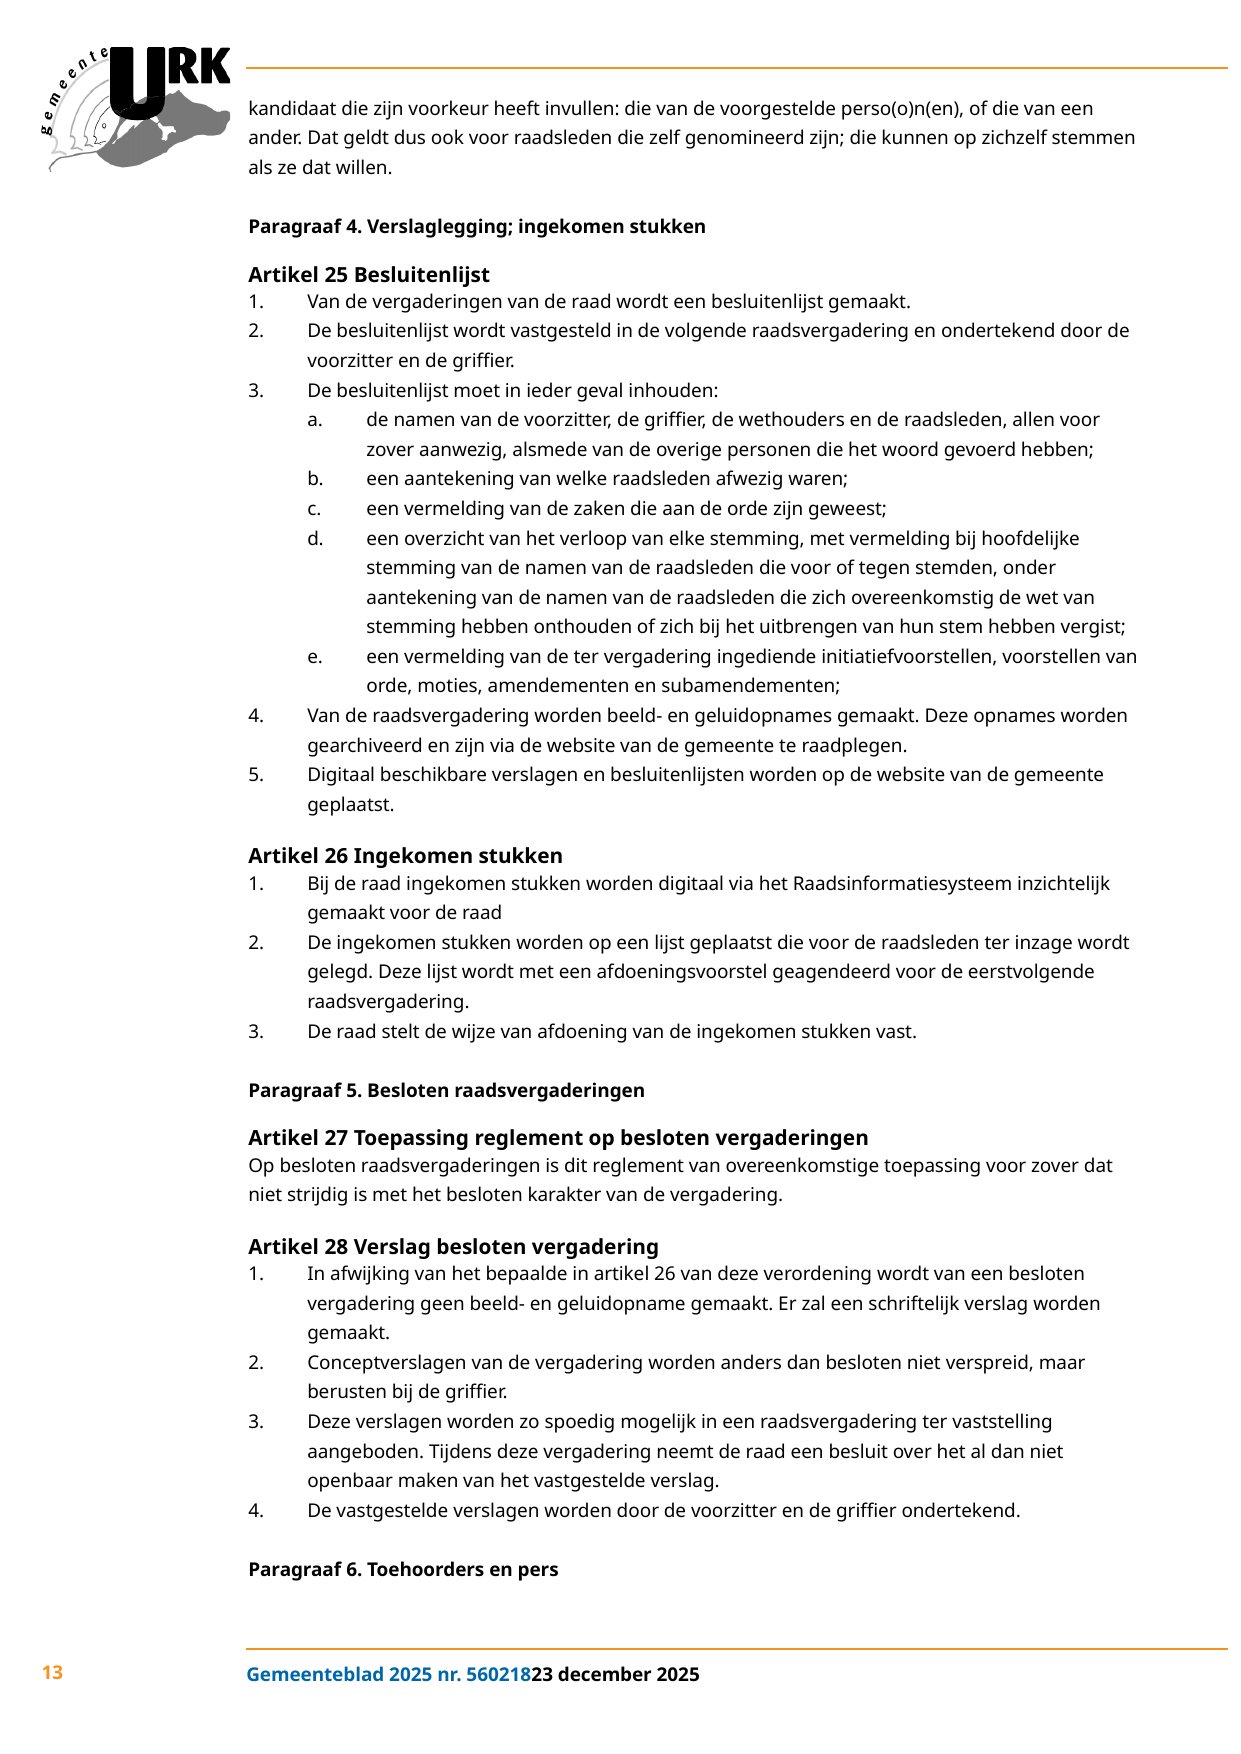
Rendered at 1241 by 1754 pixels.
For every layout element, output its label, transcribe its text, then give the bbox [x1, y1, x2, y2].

list De ingekomen stukken worden op een lijst geplaatst die voor de raadsleden ter inzage wordt gelegd. Deze lijst wordt met een afdoeningsvoorstel geagendeerd voor de eerstvolgende raadsvergadering. [248, 929, 1152, 1014]
list een overzicht van het verloop van elke stemming, met vermelding bij hoofdelijke stemming van de namen van de raadsleden die voor of tegen stemden, onder aantekening van de namen van de raadsleden die zich overeenkomstig de wet van stemming hebben onthouden of zich bij het uitbrengen van hun stem hebben vergist; [307, 525, 1152, 639]
list Deze verslagen worden zo spoedig mogelijk in een raadsvergadering ter vaststelling aangeboden. Tijdens deze vergadering neemt de raad een besluit over het al dan niet openbaar maken van het vastgestelde verslag. [248, 1408, 1152, 1493]
list een vermelding van de zaken die aan de orde zijn geweest; [307, 495, 1152, 521]
list De besluitenlijst wordt vastgesteld in de volgende raadsvergadering en ondertekend door de voorzitter en de griffier. [248, 318, 1152, 373]
text Paragraaf 6. Toehoorders en pers [248, 1556, 1152, 1582]
text Paragraaf 5. Besloten raadsvergaderingen [248, 1077, 1152, 1103]
list de namen van de voorzitter, de griffier, de wethouders en de raadsleden, allen voor zover aanwezig, alsmede van de overige personen die het woord gevoerd hebben; [307, 406, 1152, 462]
text Artikel 25 Besluitenlijst [248, 260, 1152, 288]
picture [41, 47, 231, 172]
text kandidaat die zijn voorkeur heeft invullen: die van de voorgestelde perso(o)n(en), of die van een ander. Dat geldt dus ook voor raadsleden die zelf genomineerd zijn; die kunnen op zichzelf stemmen als ze dat willen. [248, 95, 1152, 180]
list Van de raadsvergadering worden beeld- en geluidopnames gemaakt. Deze opnames worden gearchiveerd en zijn via de website van de gemeente te raadplegen. [248, 702, 1152, 758]
list een vermelding van de ter vergadering ingediende initiatiefvoorstellen, voorstellen van orde, moties, amendementen en subamendementen; [307, 643, 1152, 698]
list Van de vergaderingen van de raad wordt een besluitenlijst gemaakt. [248, 288, 1152, 314]
text Artikel 26 Ingekomen stukken [248, 841, 1152, 870]
list Digitaal beschikbare verslagen en besluitenlijsten worden op de website van de gemeente geplaatst. [248, 761, 1152, 817]
list Bij de raad ingekomen stukken worden digitaal via het Raadsinformatiesysteem inzichtelijk gemaakt voor de raad [248, 870, 1152, 925]
list Conceptverslagen van de vergadering worden anders dan besloten niet verspreid, maar berusten bij de griffier. [248, 1349, 1152, 1404]
text Artikel 27 Toepassing reglement op besloten vergaderingen [248, 1123, 1152, 1152]
list een aantekening van welke raadsleden afwezig waren; [307, 466, 1152, 491]
text Paragraaf 4. Verslaglegging; ingekomen stukken [248, 213, 1152, 239]
text Op besloten raadsvergaderingen is dit reglement van overeenkomstige toepassing voor zover dat niet strijdig is met het besloten karakter van de vergadering. [248, 1152, 1152, 1207]
list De raad stelt de wijze van afdoening van de ingekomen stukken vast. [248, 1018, 1152, 1043]
text Artikel 28 Verslag besloten vergadering [248, 1232, 1152, 1260]
list In afwijking van het bepaalde in artikel 26 van deze verordening wordt van een besloten vergadering geen beeld- en geluidopname gemaakt. Er zal een schriftelijk verslag worden gemaakt. [248, 1260, 1152, 1345]
list De besluitenlijst moet in ieder geval inhouden: [248, 377, 1152, 403]
list De vastgestelde verslagen worden door de voorzitter en de griffier ondertekend. [248, 1497, 1152, 1523]
